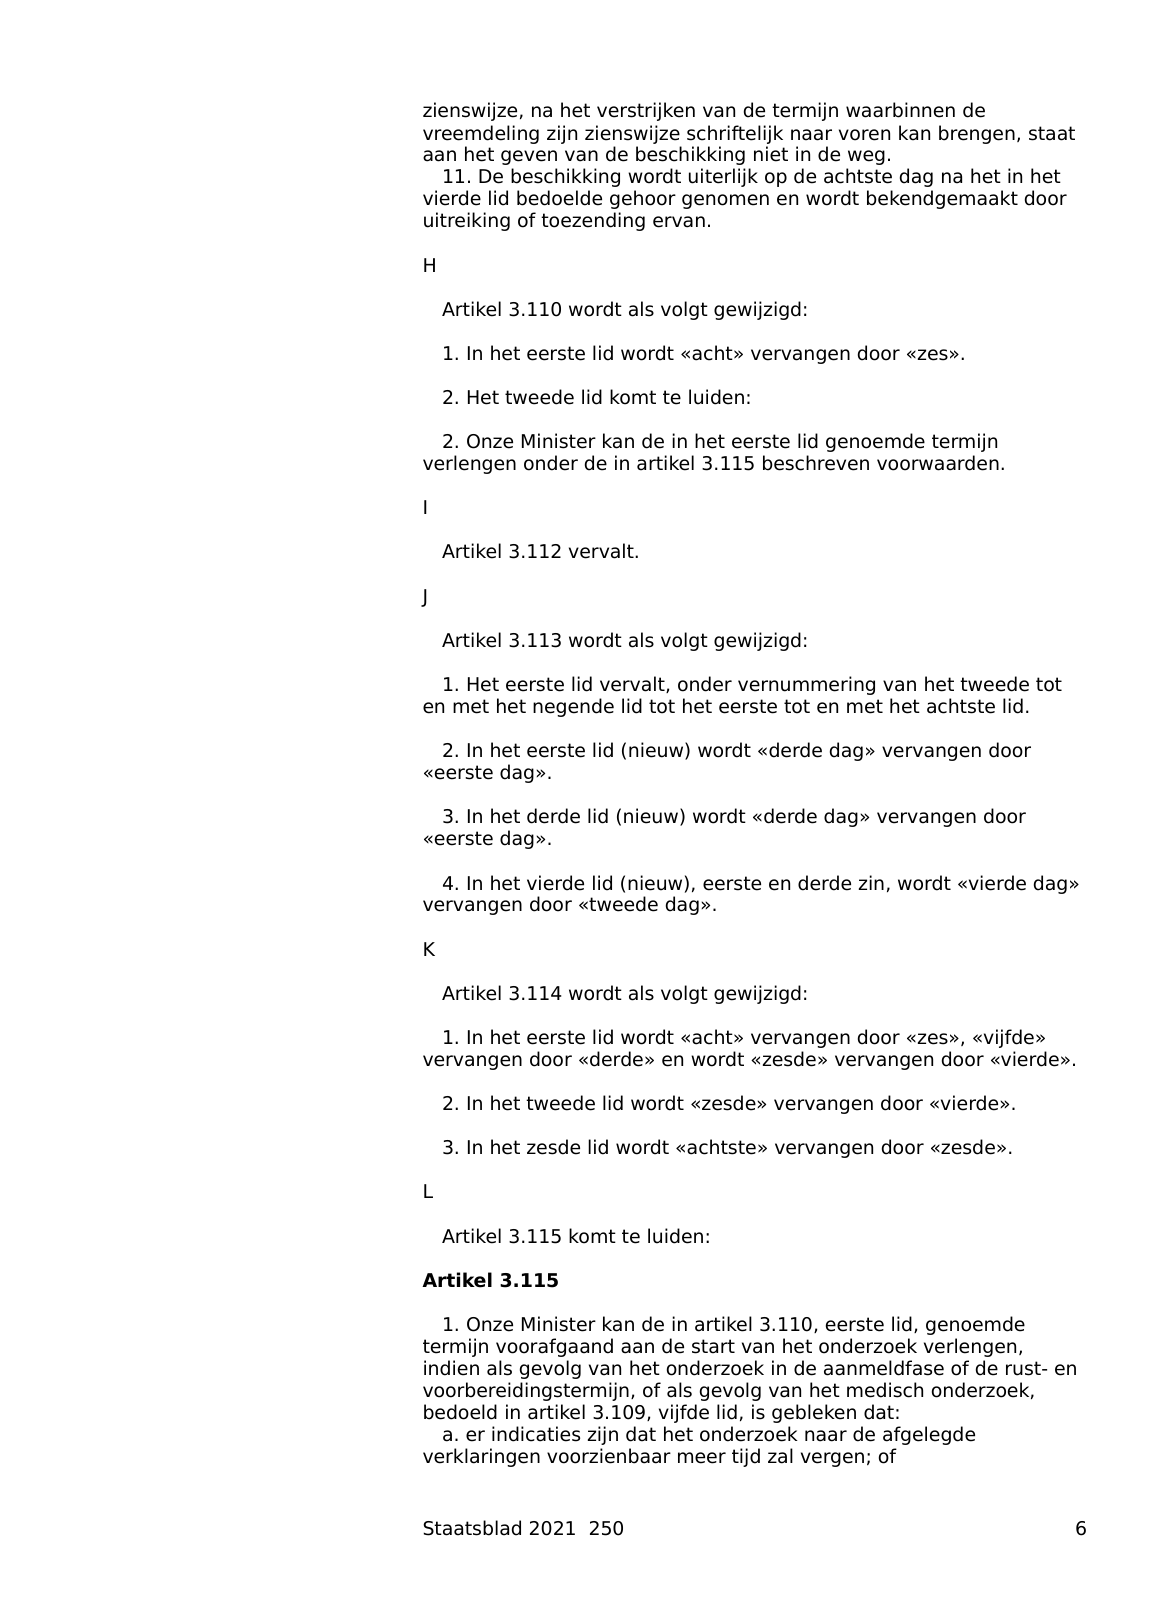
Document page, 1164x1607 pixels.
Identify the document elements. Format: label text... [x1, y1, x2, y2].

text Artikel 3.110 wordt als volgt gewijzigd: [422, 299, 1087, 321]
text 11. De beschikking wordt uiterlijk op de achtste dag na het in het vierde lid bedoelde gehoor genomen en wordt bekendgemaakt door uitreiking of toezending ervan. [422, 166, 1087, 232]
text Artikel 3.115 komt te luiden: [422, 1226, 1087, 1247]
text 2. In het eerste lid (nieuw) wordt «derde dag» vervangen door «eerste dag». [422, 740, 1087, 784]
text 1. In het eerste lid wordt «acht» vervangen door «zes», «vijfde» vervangen door «derde» en wordt «zesde» vervangen door «vierde». [422, 1027, 1087, 1071]
text L [422, 1181, 1087, 1203]
text I [422, 497, 1087, 519]
text Artikel 3.112 vervalt. [422, 541, 1087, 563]
text K [422, 938, 1087, 961]
subtitle Artikel 3.115 [422, 1270, 1087, 1292]
text 2. In het tweede lid wordt «zesde» vervangen door «vierde». [422, 1093, 1087, 1115]
text 1. In het eerste lid wordt «acht» vervangen door «zes». [422, 343, 1087, 365]
text 3. In het zesde lid wordt «achtste» vervangen door «zesde». [422, 1137, 1087, 1159]
text 1. Onze Minister kan de in artikel 3.110, eerste lid, genoemde termijn voorafgaand aan de start van het onderzoek verlengen, indien als gevolg van het onderzoek in de aanmeldfase of de rust- en voorbereidingstermijn, of als gevolg van het medisch onderzoek, bedoeld in artikel 3.109, vijfde lid, is gebleken dat: [422, 1314, 1087, 1424]
text Artikel 3.114 wordt als volgt gewijzigd: [422, 983, 1087, 1005]
text 2. Het tweede lid komt te luiden: [422, 387, 1087, 409]
text 3. In het derde lid (nieuw) wordt «derde dag» vervangen door «eerste dag». [422, 806, 1087, 850]
text 1. Het eerste lid vervalt, onder vernummering van het tweede tot en met het negende lid tot het eerste tot en met het achtste lid. [422, 674, 1087, 718]
text H [422, 254, 1087, 276]
text Artikel 3.113 wordt als volgt gewijzigd: [422, 630, 1087, 652]
text J [422, 586, 1087, 608]
text 4. In het vierde lid (nieuw), eerste en derde zin, wordt «vierde dag» vervangen door «tweede dag». [422, 872, 1087, 916]
text 2. Onze Minister kan de in het eerste lid genoemde termijn verlengen onder de in artikel 3.115 beschreven voorwaarden. [422, 431, 1087, 475]
text a. er indicaties zijn dat het onderzoek naar de afgelegde verklaringen voorzienbaar meer tijd zal vergen; of [422, 1424, 1087, 1468]
text zienswijze, na het verstrijken van de termijn waarbinnen de vreemdeling zijn zienswijze schriftelijk naar voren kan brengen, staat aan het geven van de beschikking niet in de weg. [422, 100, 1087, 166]
